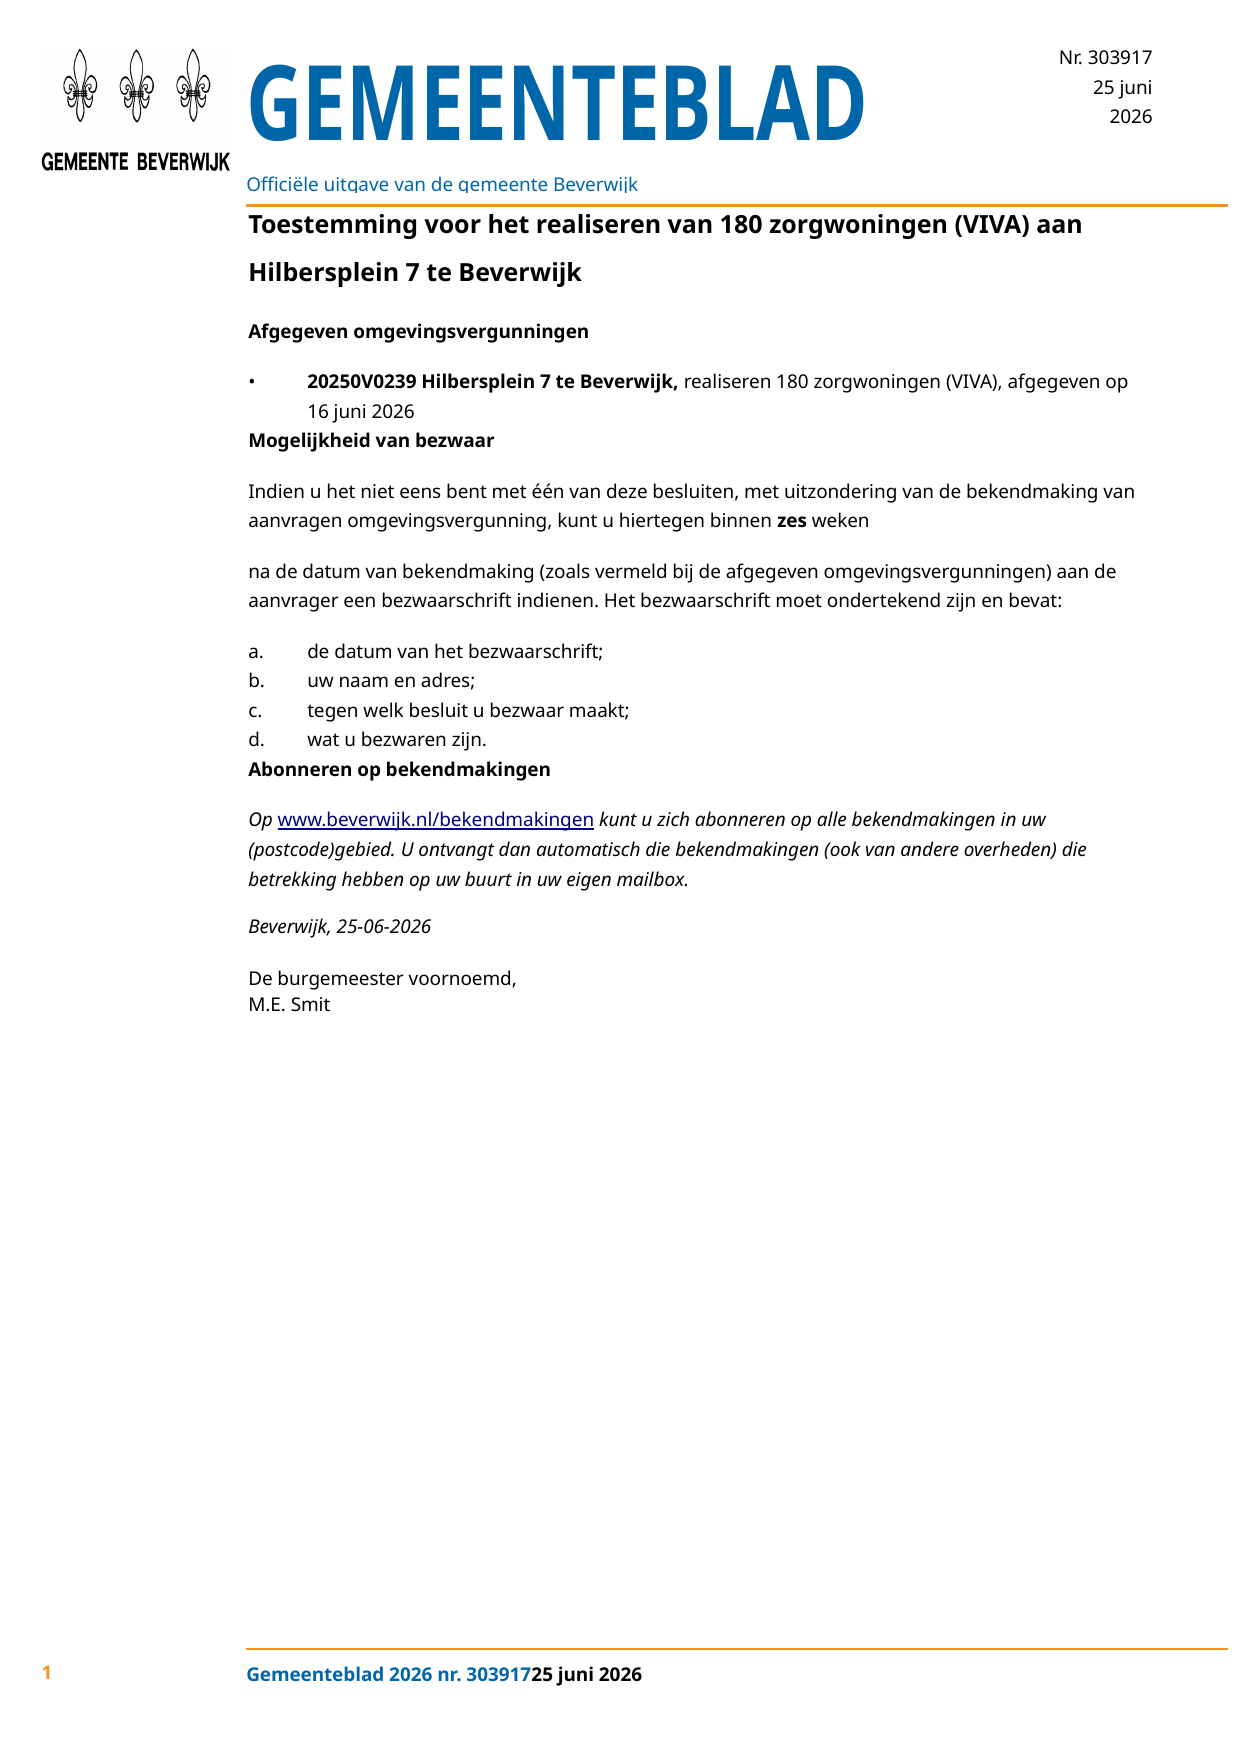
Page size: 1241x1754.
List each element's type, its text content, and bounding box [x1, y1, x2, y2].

list 20250V0239 Hilbersplein 7 te Beverwijk, realiseren 180 zorgwoningen (VIVA), afgegeven op 16 juni 2026 [248, 368, 1152, 424]
picture [41, 47, 231, 172]
text Beverwijk, 25-06-2026 [248, 914, 1152, 939]
list tegen welk besluit u bezwaar maakt; [248, 697, 1152, 723]
list de datum van het bezwaarschrift; [248, 638, 1152, 664]
text Op www.beverwijk.nl/bekendmakingen kunt u zich abonneren op alle bekendmakingen in uw (postcode)gebied. U ontvangt dan automatisch die bekendmakingen (ook van andere overheden) die betrekking hebben op uw buurt in uw eigen mailbox. [248, 807, 1152, 892]
text na de datum van bekendmaking (zoals vermeld bij de afgegeven omgevingsvergunningen) aan de aanvrager een bezwaarschrift indienen. Het bezwaarschrift moet ondertekend zijn en bevat: [248, 558, 1152, 613]
text Mogelijkheid van bezwaar [248, 427, 1152, 453]
list uw naam en adres; [248, 667, 1152, 693]
text Afgegeven omgevingsvergunningen [248, 318, 1152, 344]
text M.E. Smit [248, 991, 1152, 1017]
text Toestemming voor het realiseren van 180 zorgwoningen (VIVA) aan Hilbersplein 7 te Beverwijk [248, 207, 1152, 288]
text Abonneren op bekendmakingen [248, 756, 1152, 782]
text Indien u het niet eens bent met één van deze besluiten, met uitzondering van de bekendmaking van aanvragen omgevingsvergunning, kunt u hiertegen binnen zes weken [248, 478, 1152, 533]
list wat u bezwaren zijn. [248, 727, 1152, 752]
text De burgemeester voornoemd, [248, 965, 1152, 991]
